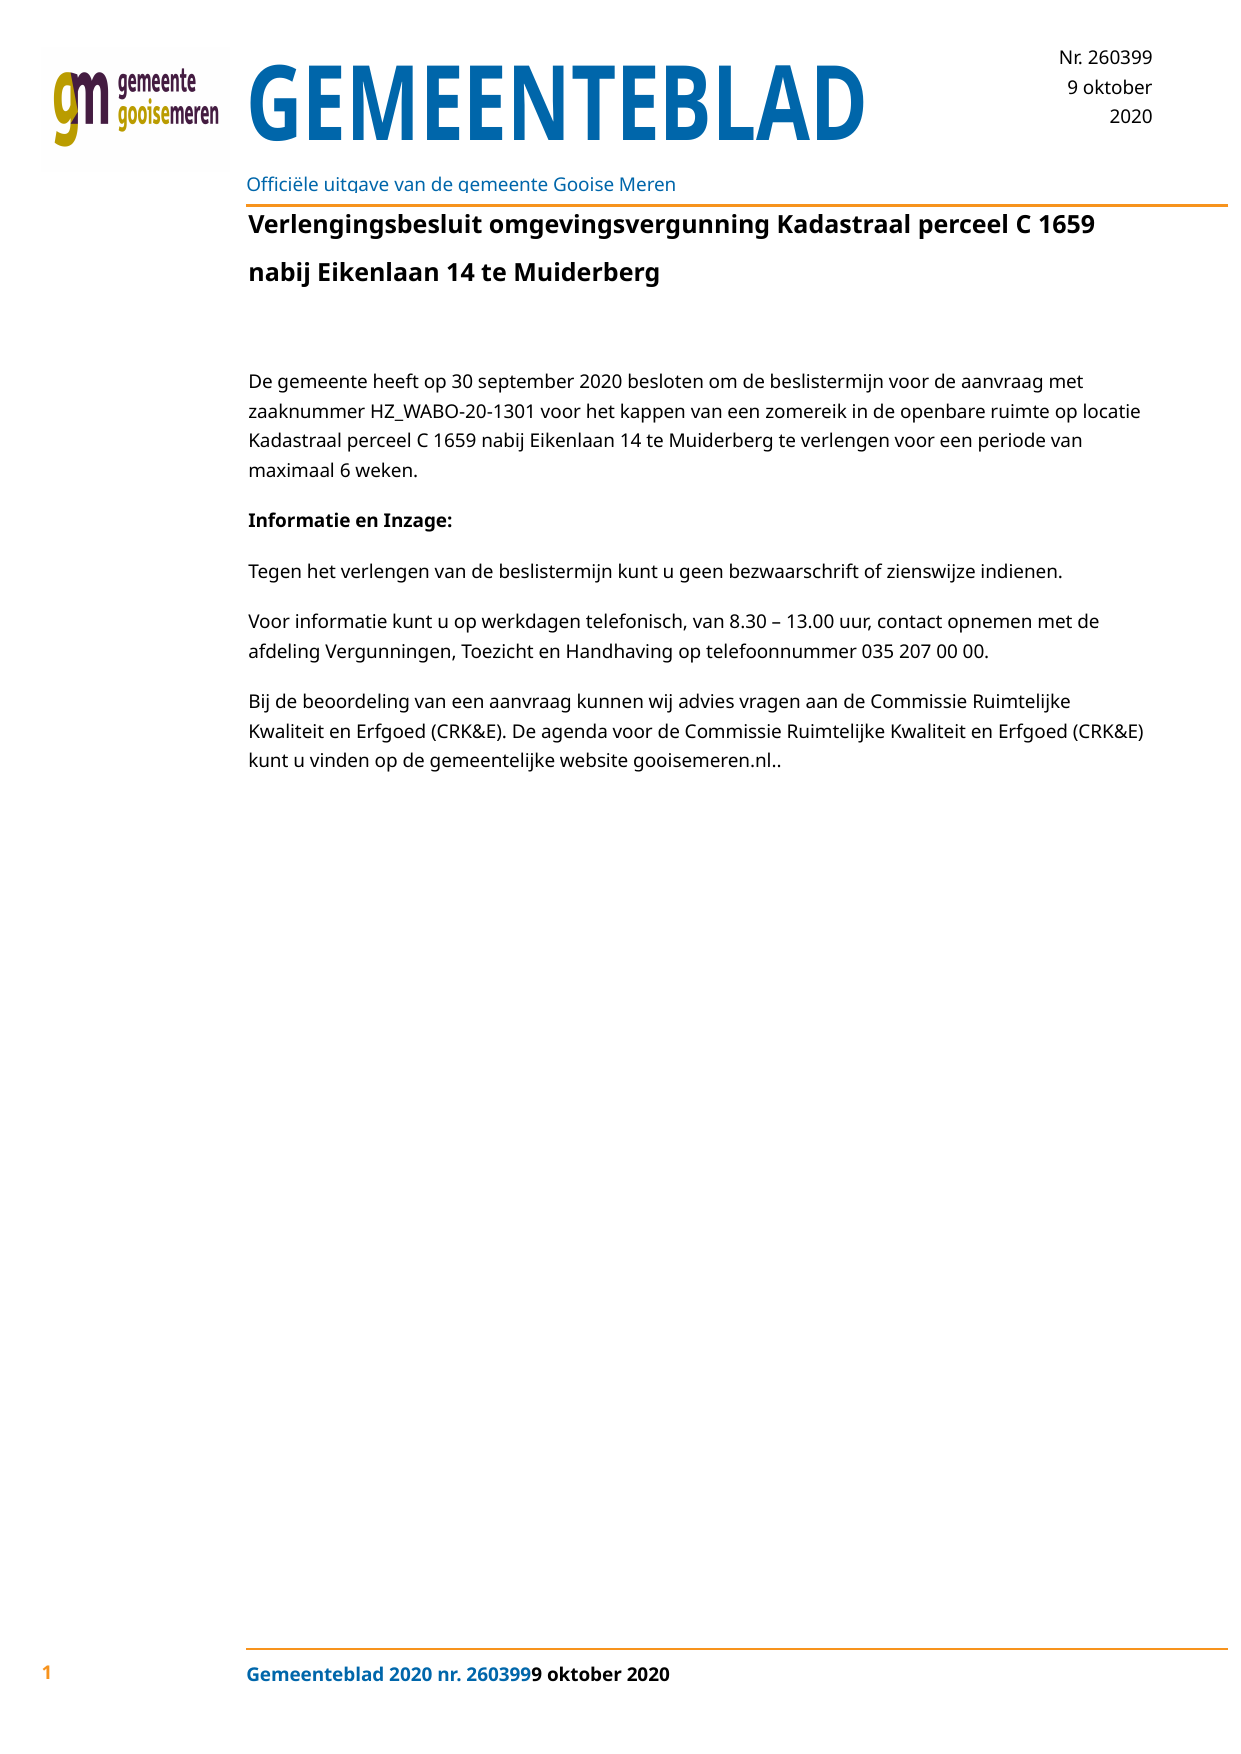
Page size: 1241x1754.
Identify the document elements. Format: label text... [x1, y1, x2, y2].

text Bij de beoordeling van een aanvraag kunnen wij advies vragen aan de Commissie Ruimtelijke Kwaliteit en Erfgoed (CRK&E). De agenda voor de Commissie Ruimtelijke Kwaliteit en Erfgoed (CRK&E) kunt u vinden op de gemeentelijke website gooisemeren.nl.. [248, 688, 1152, 773]
picture [41, 47, 231, 172]
text Tegen het verlengen van de beslistermijn kunt u geen bezwaarschrift of zienswijze indienen. [248, 558, 1152, 584]
text De gemeente heeft op 30 september 2020 besloten om de beslistermijn voor de aanvraag met zaaknummer HZ_WABO-20-1301 voor het kappen van een zomereik in de openbare ruimte op locatie Kadastraal perceel C 1659 nabij Eikenlaan 14 te Muiderberg te verlengen voor een periode van maximaal 6 weken. [248, 368, 1152, 483]
text Informatie en Inzage: [248, 507, 1152, 533]
text Voor informatie kunt u op werkdagen telefonisch, van 8.30 – 13.00 uur, contact opnemen met de afdeling Vergunningen, Toezicht en Handhaving op telefoonnummer 035 207 00 00. [248, 608, 1152, 664]
text Verlengingsbesluit omgevingsvergunning Kadastraal perceel C 1659 nabij Eikenlaan 14 te Muiderberg [248, 207, 1152, 288]
